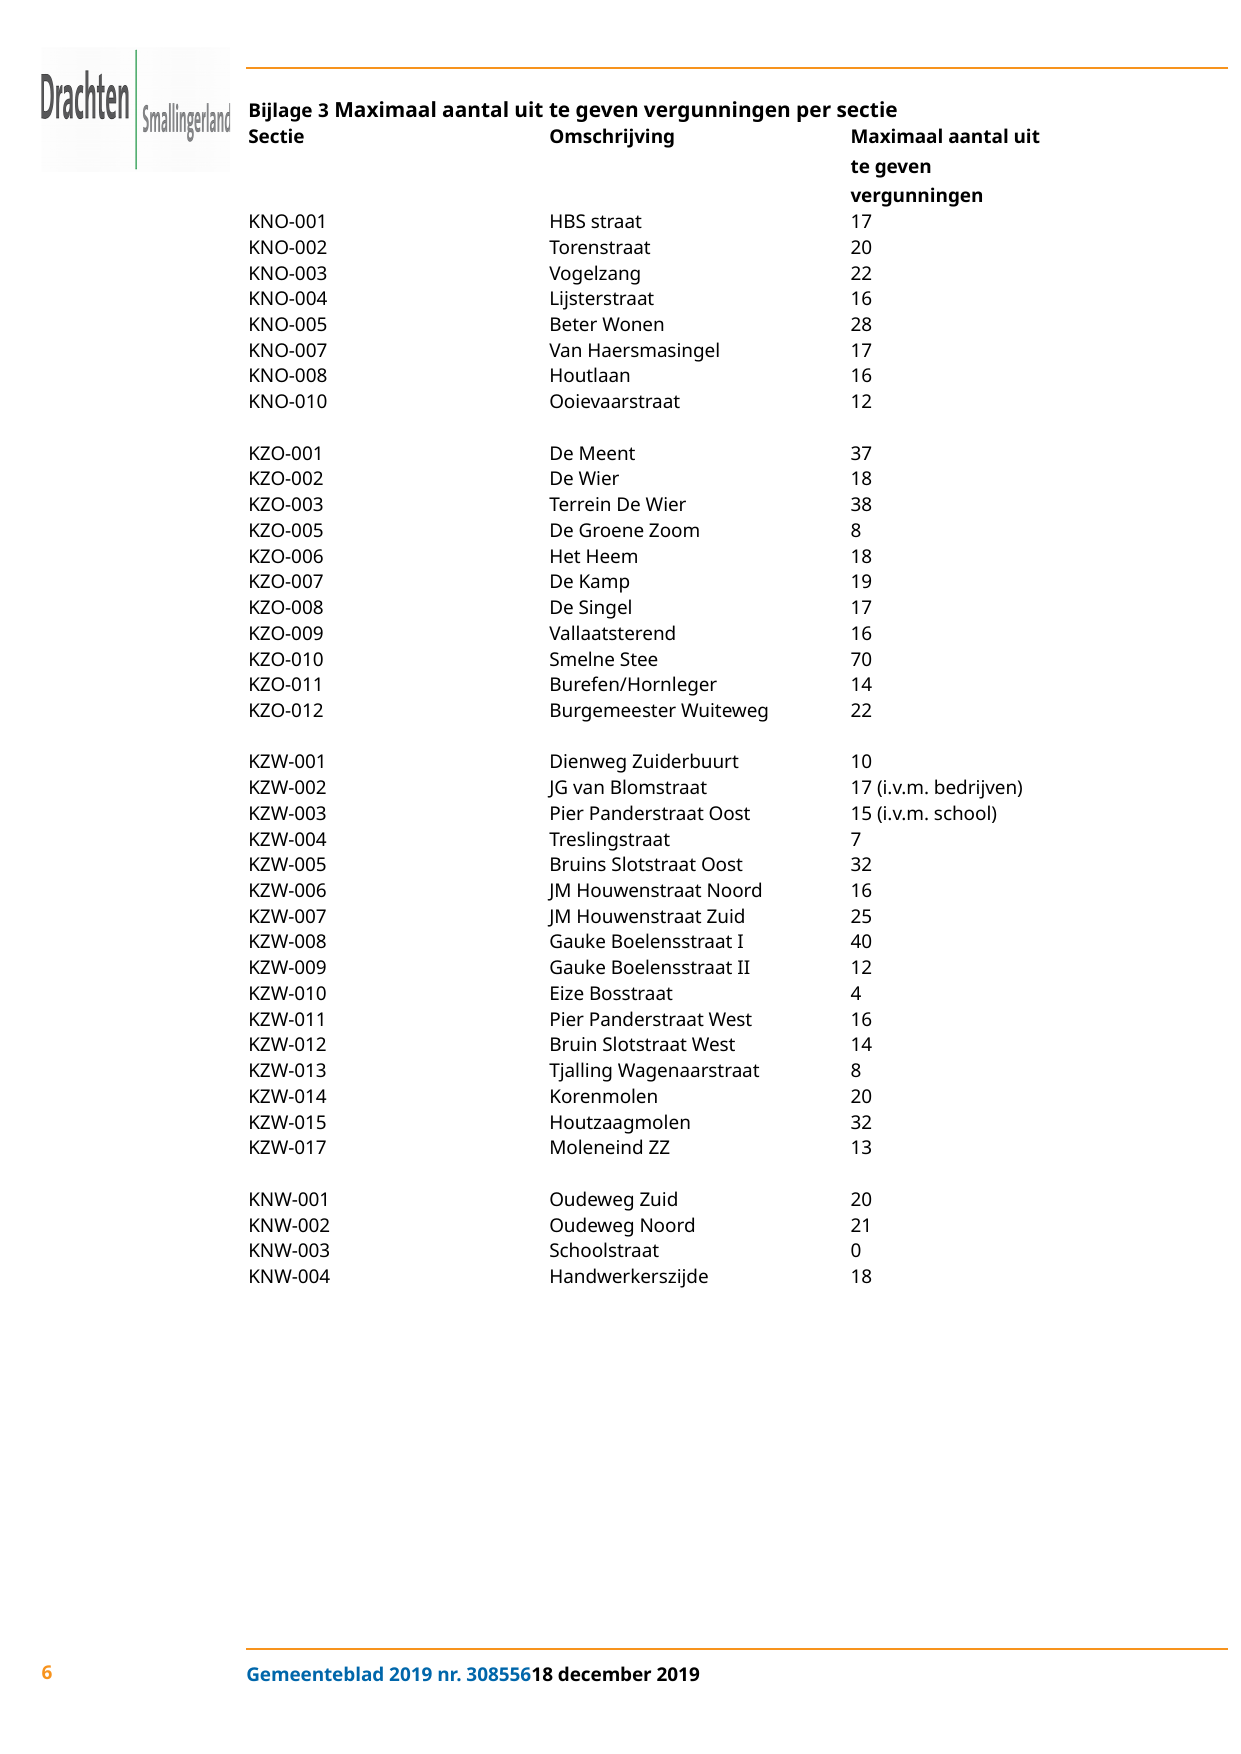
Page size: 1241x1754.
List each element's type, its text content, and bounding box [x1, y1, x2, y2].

table_cell 70 [850, 646, 1152, 671]
table_cell KZW-015 [248, 1109, 549, 1134]
table_cell KZO-006 [248, 543, 549, 568]
table_cell 16 [850, 877, 1152, 903]
table_cell 19 [850, 569, 1152, 594]
table_cell KNW-001 [248, 1186, 549, 1212]
table_cell 20 [850, 234, 1152, 260]
table_cell 17 [850, 208, 1152, 234]
table_cell Oudeweg Zuid [549, 1186, 850, 1212]
table_cell 17 (i.v.m. bedrijven) [850, 774, 1152, 800]
table_cell 16 [850, 363, 1152, 388]
table_cell 14 [850, 1032, 1152, 1057]
table_cell KNO-004 [248, 286, 549, 311]
table_cell KZW-002 [248, 774, 549, 800]
table_cell Moleneind ZZ [549, 1135, 850, 1160]
table_cell 12 [850, 955, 1152, 980]
table_cell KZW-003 [248, 800, 549, 826]
table_cell 20 [850, 1083, 1152, 1109]
table_cell KNW-004 [248, 1263, 549, 1289]
table_cell Treslingstraat [549, 826, 850, 852]
table_cell KNO-003 [248, 260, 549, 286]
table_cell 18 [850, 1263, 1152, 1289]
table_cell Burefen/Hornleger [549, 671, 850, 697]
table_cell Eize Bosstraat [549, 980, 850, 1006]
table_cell 38 [850, 491, 1152, 517]
table_cell Oudeweg Noord [549, 1212, 850, 1237]
table_cell [549, 1160, 850, 1186]
table_cell Het Heem [549, 543, 850, 568]
table_cell Korenmolen [549, 1083, 850, 1109]
table_cell 0 [850, 1238, 1152, 1263]
table_cell 4 [850, 980, 1152, 1006]
table_cell [850, 1160, 1152, 1186]
table_cell KZO-005 [248, 517, 549, 543]
table_cell 32 [850, 852, 1152, 877]
table_cell KNW-003 [248, 1238, 549, 1263]
table_cell Burgemeester Wuiteweg [549, 697, 850, 723]
table_cell KZW-014 [248, 1083, 549, 1109]
table_cell 21 [850, 1212, 1152, 1237]
table_cell KZW-013 [248, 1058, 549, 1083]
table_cell 22 [850, 697, 1152, 723]
table_cell Torenstraat [549, 234, 850, 260]
table_cell Van Haersmasingel [549, 337, 850, 363]
table_cell 15 (i.v.m. school) [850, 800, 1152, 826]
table_cell Tjalling Wagenaarstraat [549, 1058, 850, 1083]
table_cell 10 [850, 749, 1152, 774]
table_cell KZO-012 [248, 697, 549, 723]
table_cell KZW-006 [248, 877, 549, 903]
table_cell Pier Panderstraat West [549, 1006, 850, 1032]
table_cell KNO-005 [248, 311, 549, 337]
table_cell 14 [850, 671, 1152, 697]
table_cell Terrein De Wier [549, 491, 850, 517]
table_cell [549, 414, 850, 440]
table_cell De Wier [549, 466, 850, 491]
table_cell 17 [850, 337, 1152, 363]
table_cell 7 [850, 826, 1152, 852]
table_cell 18 [850, 466, 1152, 491]
table_cell Lijsterstraat [549, 286, 850, 311]
table_cell JG van Blomstraat [549, 774, 850, 800]
table_cell KZW-005 [248, 852, 549, 877]
table_cell Vallaatsterend [549, 620, 850, 646]
table_cell KZO-010 [248, 646, 549, 671]
table_cell 16 [850, 286, 1152, 311]
table_cell Gauke Boelensstraat I [549, 929, 850, 954]
table_cell [248, 723, 549, 749]
table_cell 13 [850, 1135, 1152, 1160]
table_cell 28 [850, 311, 1152, 337]
table_cell Smelne Stee [549, 646, 850, 671]
table_cell KZW-007 [248, 903, 549, 929]
table_header Omschrijving [549, 124, 850, 208]
table_cell JM Houwenstraat Noord [549, 877, 850, 903]
table_cell [850, 723, 1152, 749]
table_cell De Kamp [549, 569, 850, 594]
table_cell [248, 1160, 549, 1186]
table_cell KZW-012 [248, 1032, 549, 1057]
table_cell KZW-010 [248, 980, 549, 1006]
table_cell 22 [850, 260, 1152, 286]
table_cell De Meent [549, 440, 850, 466]
table_cell 37 [850, 440, 1152, 466]
table_cell 8 [850, 1058, 1152, 1083]
table_cell 40 [850, 929, 1152, 954]
table_cell KNW-002 [248, 1212, 549, 1237]
table_cell KZW-009 [248, 955, 549, 980]
table_cell KNO-008 [248, 363, 549, 388]
table_cell Vogelzang [549, 260, 850, 286]
table_cell KZW-008 [248, 929, 549, 954]
table_cell [850, 414, 1152, 440]
table_cell Dienweg Zuiderbuurt [549, 749, 850, 774]
table_header Maximaal aantal uit te geven vergunningen [850, 124, 1152, 208]
picture [41, 47, 231, 172]
table_cell KZO-001 [248, 440, 549, 466]
table_cell KNO-001 [248, 208, 549, 234]
table_cell KZO-011 [248, 671, 549, 697]
table_cell Houtlaan [549, 363, 850, 388]
table_cell [549, 723, 850, 749]
table_cell Ooievaarstraat [549, 389, 850, 414]
table_cell 32 [850, 1109, 1152, 1134]
table_header Sectie [248, 124, 549, 208]
table_cell KNO-010 [248, 389, 549, 414]
table_cell De Singel [549, 594, 850, 620]
table_cell KNO-007 [248, 337, 549, 363]
table_cell KZO-008 [248, 594, 549, 620]
table_cell 8 [850, 517, 1152, 543]
table_cell Beter Wonen [549, 311, 850, 337]
table_cell Pier Panderstraat Oost [549, 800, 850, 826]
table_cell De Groene Zoom [549, 517, 850, 543]
text Bijlage 3 Maximaal aantal uit te geven vergunningen per sectie [248, 95, 1152, 123]
table_cell Gauke Boelensstraat II [549, 955, 850, 980]
table_cell Handwerkerszijde [549, 1263, 850, 1289]
table_cell KNO-002 [248, 234, 549, 260]
table_cell JM Houwenstraat Zuid [549, 903, 850, 929]
table_cell KZW-017 [248, 1135, 549, 1160]
table_cell KZO-003 [248, 491, 549, 517]
table_cell 20 [850, 1186, 1152, 1212]
table_cell 17 [850, 594, 1152, 620]
table_cell KZW-001 [248, 749, 549, 774]
table_cell Houtzaagmolen [549, 1109, 850, 1134]
table_cell Bruin Slotstraat West [549, 1032, 850, 1057]
table_cell 16 [850, 620, 1152, 646]
table_cell Bruins Slotstraat Oost [549, 852, 850, 877]
table_cell KZO-002 [248, 466, 549, 491]
table_cell 12 [850, 389, 1152, 414]
table_cell KZO-007 [248, 569, 549, 594]
table_cell KZW-011 [248, 1006, 549, 1032]
table_cell 18 [850, 543, 1152, 568]
table_cell 25 [850, 903, 1152, 929]
table_cell KZO-009 [248, 620, 549, 646]
table_cell [248, 414, 549, 440]
table_cell 16 [850, 1006, 1152, 1032]
table_cell Schoolstraat [549, 1238, 850, 1263]
table_cell HBS straat [549, 208, 850, 234]
table_cell KZW-004 [248, 826, 549, 852]
